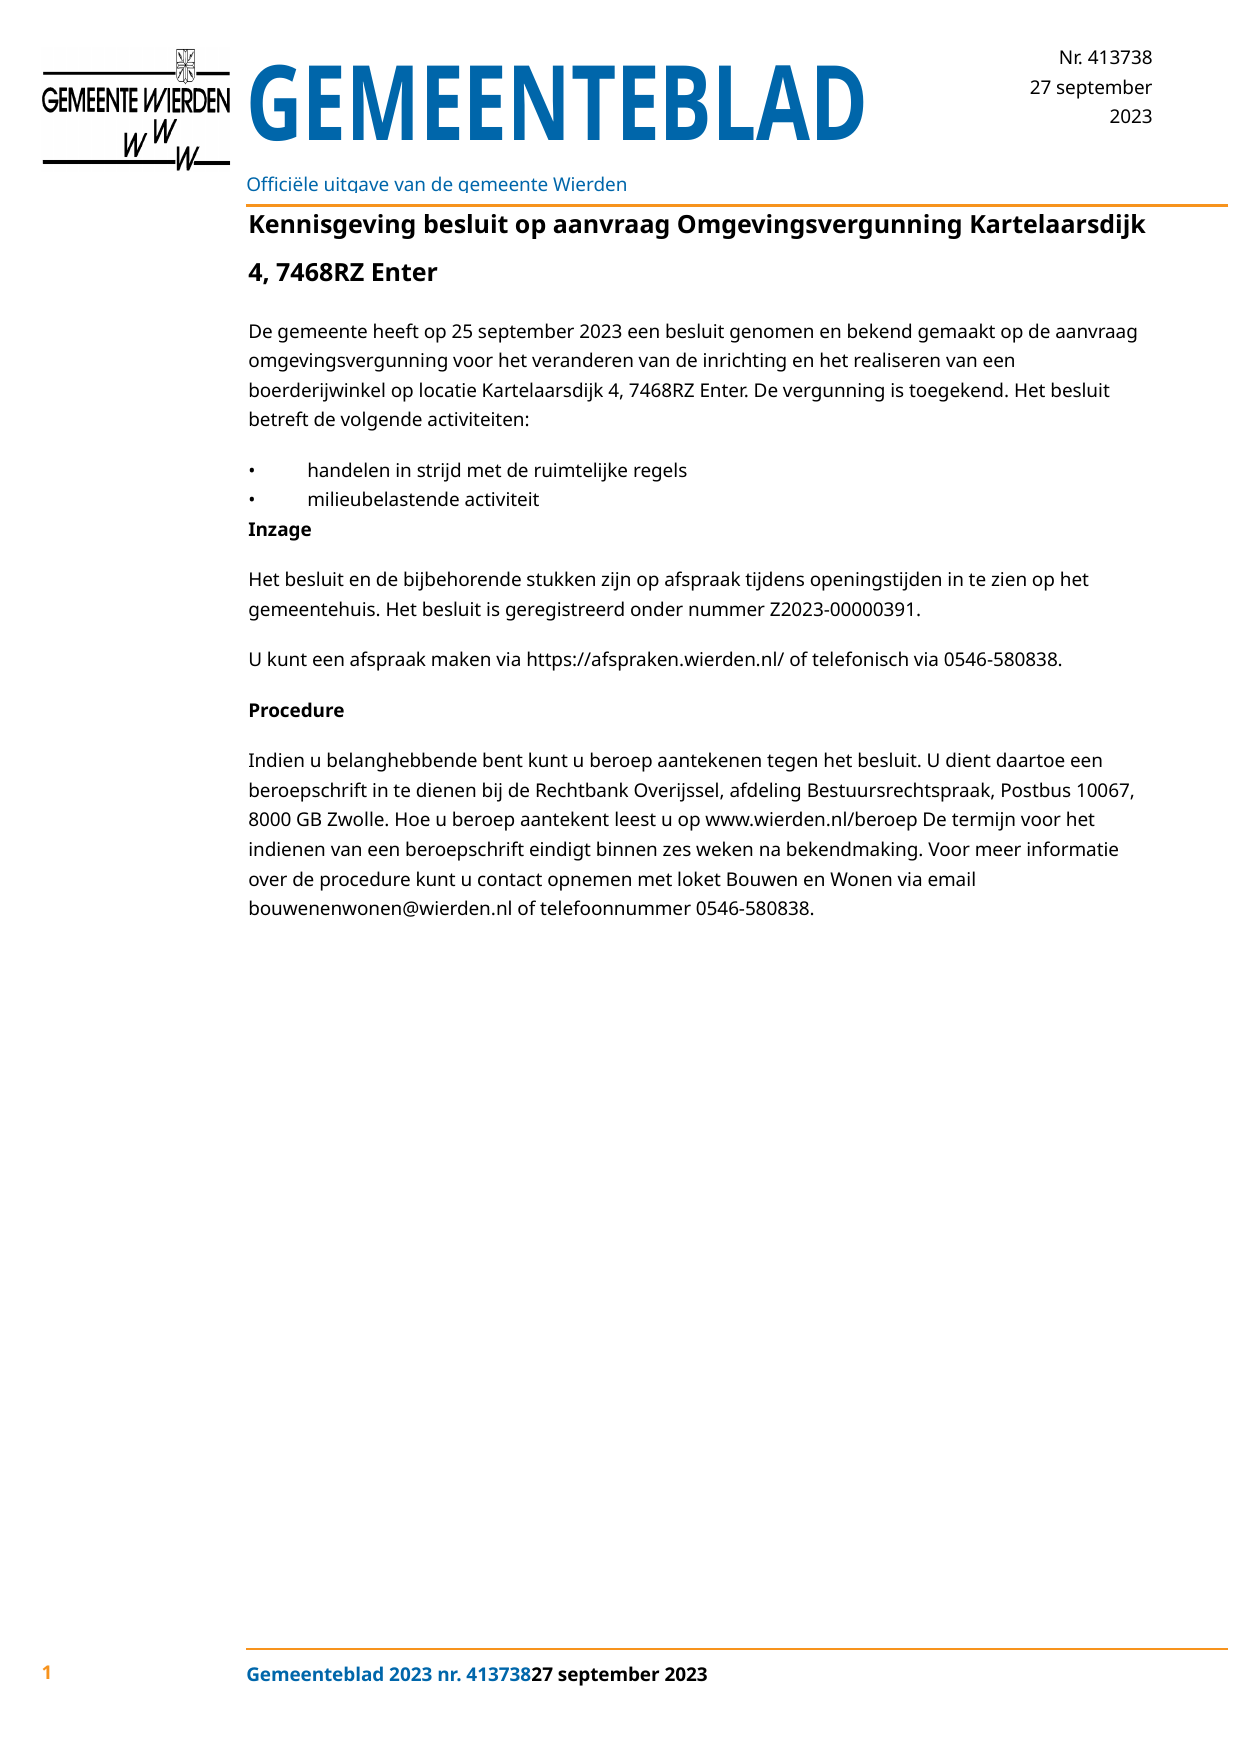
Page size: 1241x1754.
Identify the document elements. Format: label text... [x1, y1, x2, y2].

text Inzage [248, 516, 1152, 542]
text Indien u belanghebbende bent kunt u beroep aantekenen tegen het besluit. U dient daartoe een beroepschrift in te dienen bij de Rechtbank Overijssel, afdeling Bestuursrechtspraak, Postbus 10067, 8000 GB Zwolle. Hoe u beroep aantekent leest u op www.wierden.nl/beroep De termijn voor het indienen van een beroepschrift eindigt binnen zes weken na bekendmaking. Voor meer informatie over de procedure kunt u contact opnemen met loket Bouwen en Wonen via email bouwenenwonen@wierden.nl of telefoonnummer 0546-580838. [248, 747, 1152, 921]
text De gemeente heeft op 25 september 2023 een besluit genomen en bekend gemaakt op de aanvraag omgevingsvergunning voor het veranderen van de inrichting en het realiseren van een boerderijwinkel op locatie Kartelaarsdijk 4, 7468RZ Enter. De vergunning is toegekend. Het besluit betreft de volgende activiteiten: [248, 318, 1152, 432]
text Kennisgeving besluit op aanvraag Omgevingsvergunning Kartelaarsdijk 4, 7468RZ Enter [248, 207, 1152, 288]
list handelen in strijd met de ruimtelijke regels [248, 457, 1152, 483]
text Het besluit en de bijbehorende stukken zijn op afspraak tijdens openingstijden in te zien op het gemeentehuis. Het besluit is geregistreerd onder nummer Z2023-00000391. [248, 567, 1152, 622]
text Procedure [248, 697, 1152, 723]
text U kunt een afspraak maken via https://afspraken.wierden.nl/ of telefonisch via 0546-580838. [248, 647, 1152, 672]
picture [41, 47, 231, 172]
list milieubelastende activiteit [248, 487, 1152, 512]
